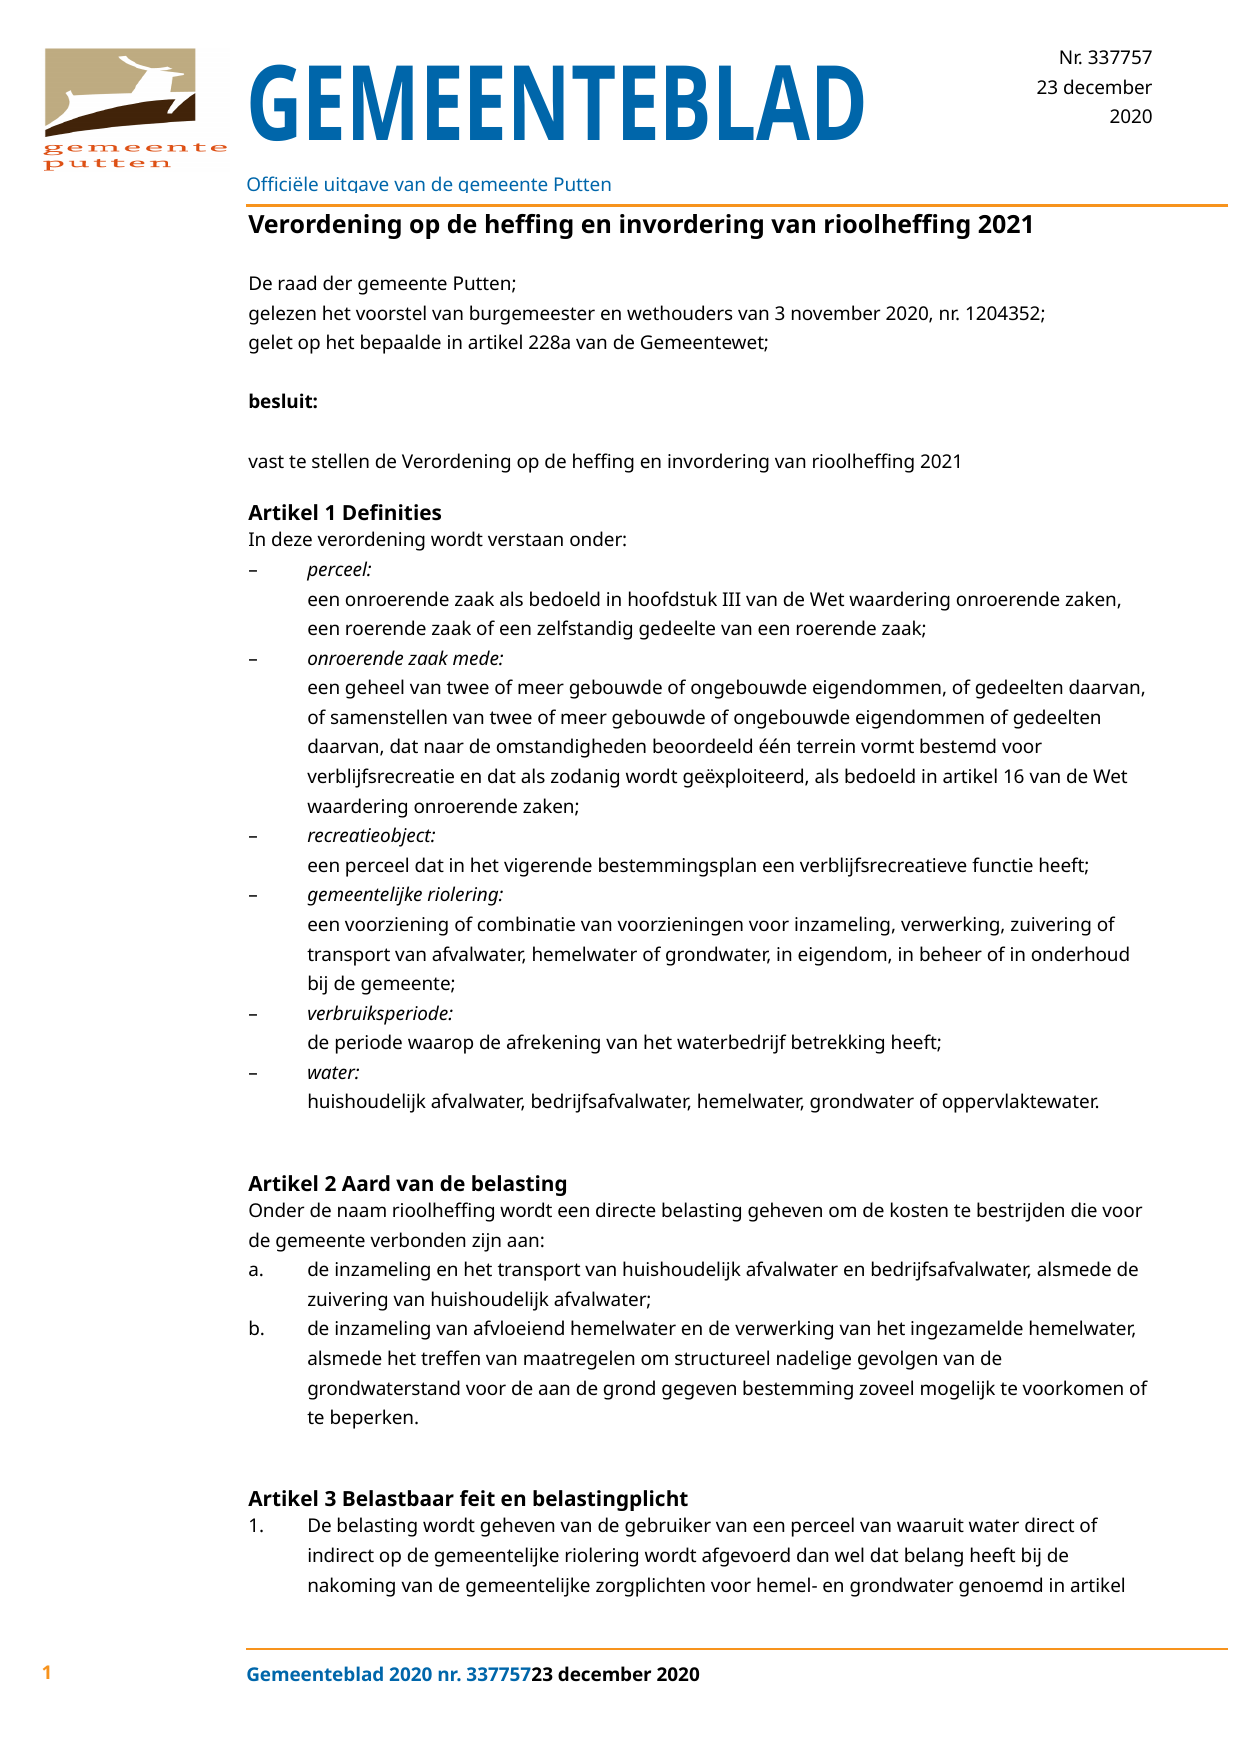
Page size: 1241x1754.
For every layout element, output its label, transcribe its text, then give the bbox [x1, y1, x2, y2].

text Onder de naam rioolheffing wordt een directe belasting geheven om de kosten te bestrijden die voor de gemeente verbonden zijn aan: [248, 1197, 1152, 1252]
list de inzameling van afvloeiend hemelwater en de verwerking van het ingezamelde hemelwater, alsmede het treffen van maatregelen om structureel nadelige gevolgen van de grondwaterstand voor de aan de grond gegeven bestemming zoveel mogelijk te voorkomen of te beperken. [248, 1316, 1152, 1430]
list verbruiksperiode: [248, 1000, 1152, 1026]
list huishoudelijk afvalwater, bedrijfsafvalwater, hemelwater, grondwater of oppervlaktewater. [248, 1089, 1152, 1114]
picture [41, 47, 231, 172]
list onroerende zaak mede: [248, 645, 1152, 671]
text gelet op het bepaalde in artikel 228a van de Gemeentewet; [248, 329, 1152, 355]
list een geheel van twee of meer gebouwde of ongebouwde eigendommen, of gedeelten daarvan, of samenstellen van twee of meer gebouwde of ongebouwde eigendommen of gedeelten daarvan, dat naar de omstandigheden beoordeeld één terrein vormt bestemd voor verblijfsrecreatie en dat als zodanig wordt geëxploiteerd, als bedoeld in artikel 16 van de Wet waardering onroerende zaken; [248, 674, 1152, 819]
text gelezen het voorstel van burgemeester en wethouders van 3 november 2020, nr. 1204352; [248, 300, 1152, 326]
text De raad der gemeente Putten; [248, 270, 1152, 296]
text Artikel 1 Definities [248, 498, 1152, 527]
text besluit: [248, 389, 1152, 414]
list een perceel dat in het vigerende bestemmingsplan een verblijfsrecreatieve functie heeft; [248, 852, 1152, 878]
list gemeentelijke riolering: [248, 882, 1152, 907]
list De belasting wordt geheven van de gebruiker van een perceel van waaruit water direct of indirect op de gemeentelijke riolering wordt afgevoerd dan wel dat belang heeft bij de nakoming van de gemeentelijke zorgplichten voor hemel- en grondwater genoemd in artikel [248, 1513, 1152, 1598]
text In deze verordening wordt verstaan onder: [248, 527, 1152, 552]
text vast te stellen de Verordening op de heffing en invordering van rioolheffing 2021 [248, 448, 1152, 473]
list een voorziening of combinatie van voorzieningen voor inzameling, verwerking, zuivering of transport van afvalwater, hemelwater of grondwater, in eigendom, in beheer of in onderhoud bij de gemeente; [248, 911, 1152, 996]
list water: [248, 1059, 1152, 1085]
list perceel: [248, 556, 1152, 582]
list een onroerende zaak als bedoeld in hoofdstuk III van de Wet waardering onroerende zaken, een roerende zaak of een zelfstandig gedeelte van een roerende zaak; [248, 586, 1152, 641]
text Artikel 2 Aard van de belasting [248, 1169, 1152, 1197]
list de periode waarop de afrekening van het waterbedrijf betrekking heeft; [248, 1029, 1152, 1055]
text Artikel 3 Belastbaar feit en belastingplicht [248, 1484, 1152, 1513]
list recreatieobject: [248, 822, 1152, 848]
text Verordening op de heffing en invordering van rioolheffing 2021 [248, 207, 1152, 241]
list de inzameling en het transport van huishoudelijk afvalwater en bedrijfsafvalwater, alsmede de zuivering van huishoudelijk afvalwater; [248, 1256, 1152, 1312]
